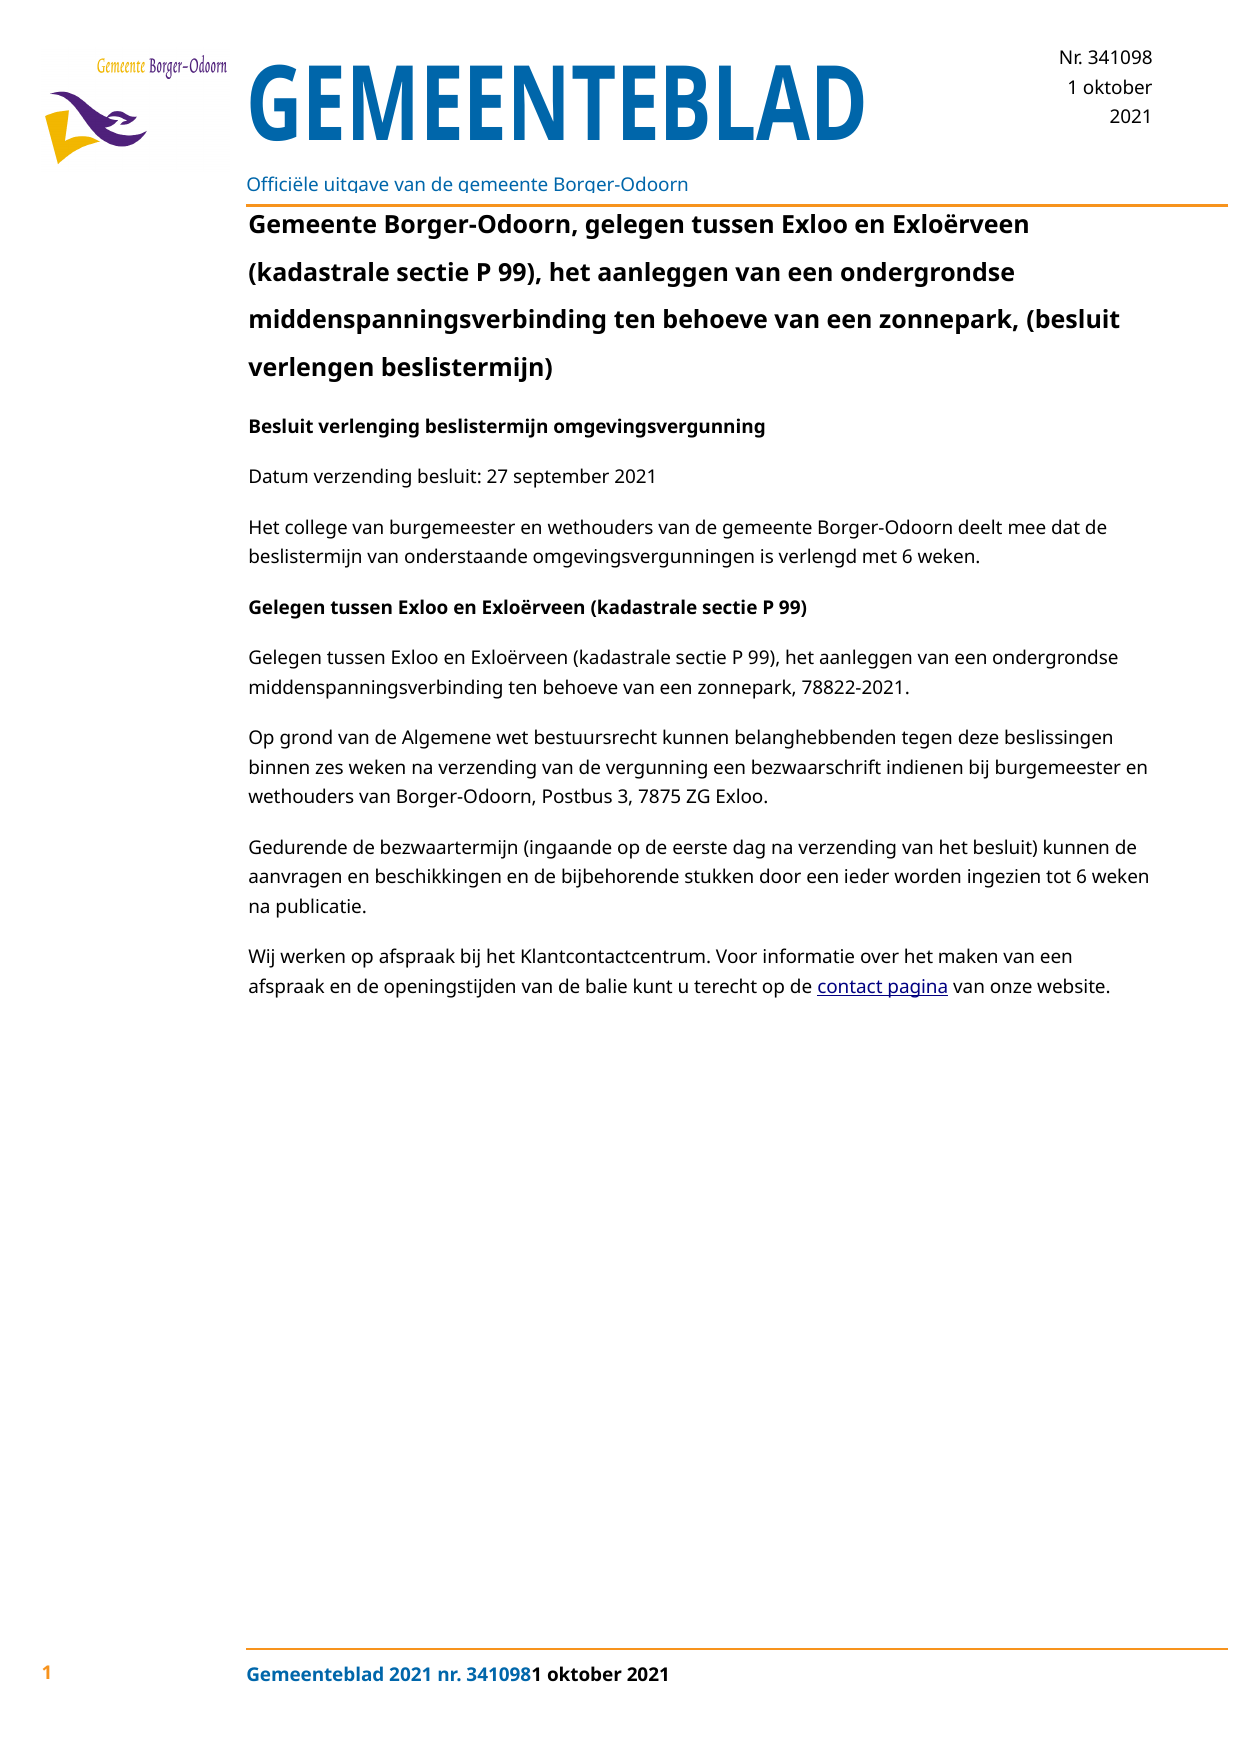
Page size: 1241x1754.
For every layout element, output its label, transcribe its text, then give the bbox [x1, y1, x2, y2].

text Gelegen tussen Exloo en Exloërveen (kadastrale sectie P 99) [248, 594, 1152, 620]
picture [41, 47, 231, 172]
text Gedurende de bezwaartermijn (ingaande op de eerste dag na verzending van het besluit) kunnen de aanvragen en beschikkingen en de bijbehorende stukken door een ieder worden ingezien tot 6 weken na publicatie. [248, 834, 1152, 919]
text Gelegen tussen Exloo en Exloërveen (kadastrale sectie P 99), het aanleggen van een ondergrondse middenspanningsverbinding ten behoeve van een zonnepark, 78822-2021. [248, 644, 1152, 700]
text Gemeente Borger-Odoorn, gelegen tussen Exloo en Exloërveen (kadastrale sectie P 99), het aanleggen van een ondergrondse middenspanningsverbinding ten behoeve van een zonnepark, (besluit verlengen beslistermijn) [248, 207, 1152, 384]
text Datum verzending besluit: 27 september 2021 [248, 463, 1152, 489]
text Wij werken op afspraak bij het Klantcontactcentrum. Voor informatie over het maken van een afspraak en de openingstijden van de balie kunt u terecht op de contact pagina van onze website. [248, 943, 1152, 999]
text Op grond van de Algemene wet bestuursrecht kunnen belanghebbenden tegen deze beslissingen binnen zes weken na verzending van de vergunning een bezwaarschrift indienen bij burgemeester en wethouders van Borger-Odoorn, Postbus 3, 7875 ZG Exloo. [248, 724, 1152, 809]
text Het college van burgemeester en wethouders van de gemeente Borger-Odoorn deelt mee dat de beslistermijn van onderstaande omgevingsvergunningen is verlengd met 6 weken. [248, 514, 1152, 569]
text Besluit verlenging beslistermijn omgevingsvergunning [248, 413, 1152, 439]
